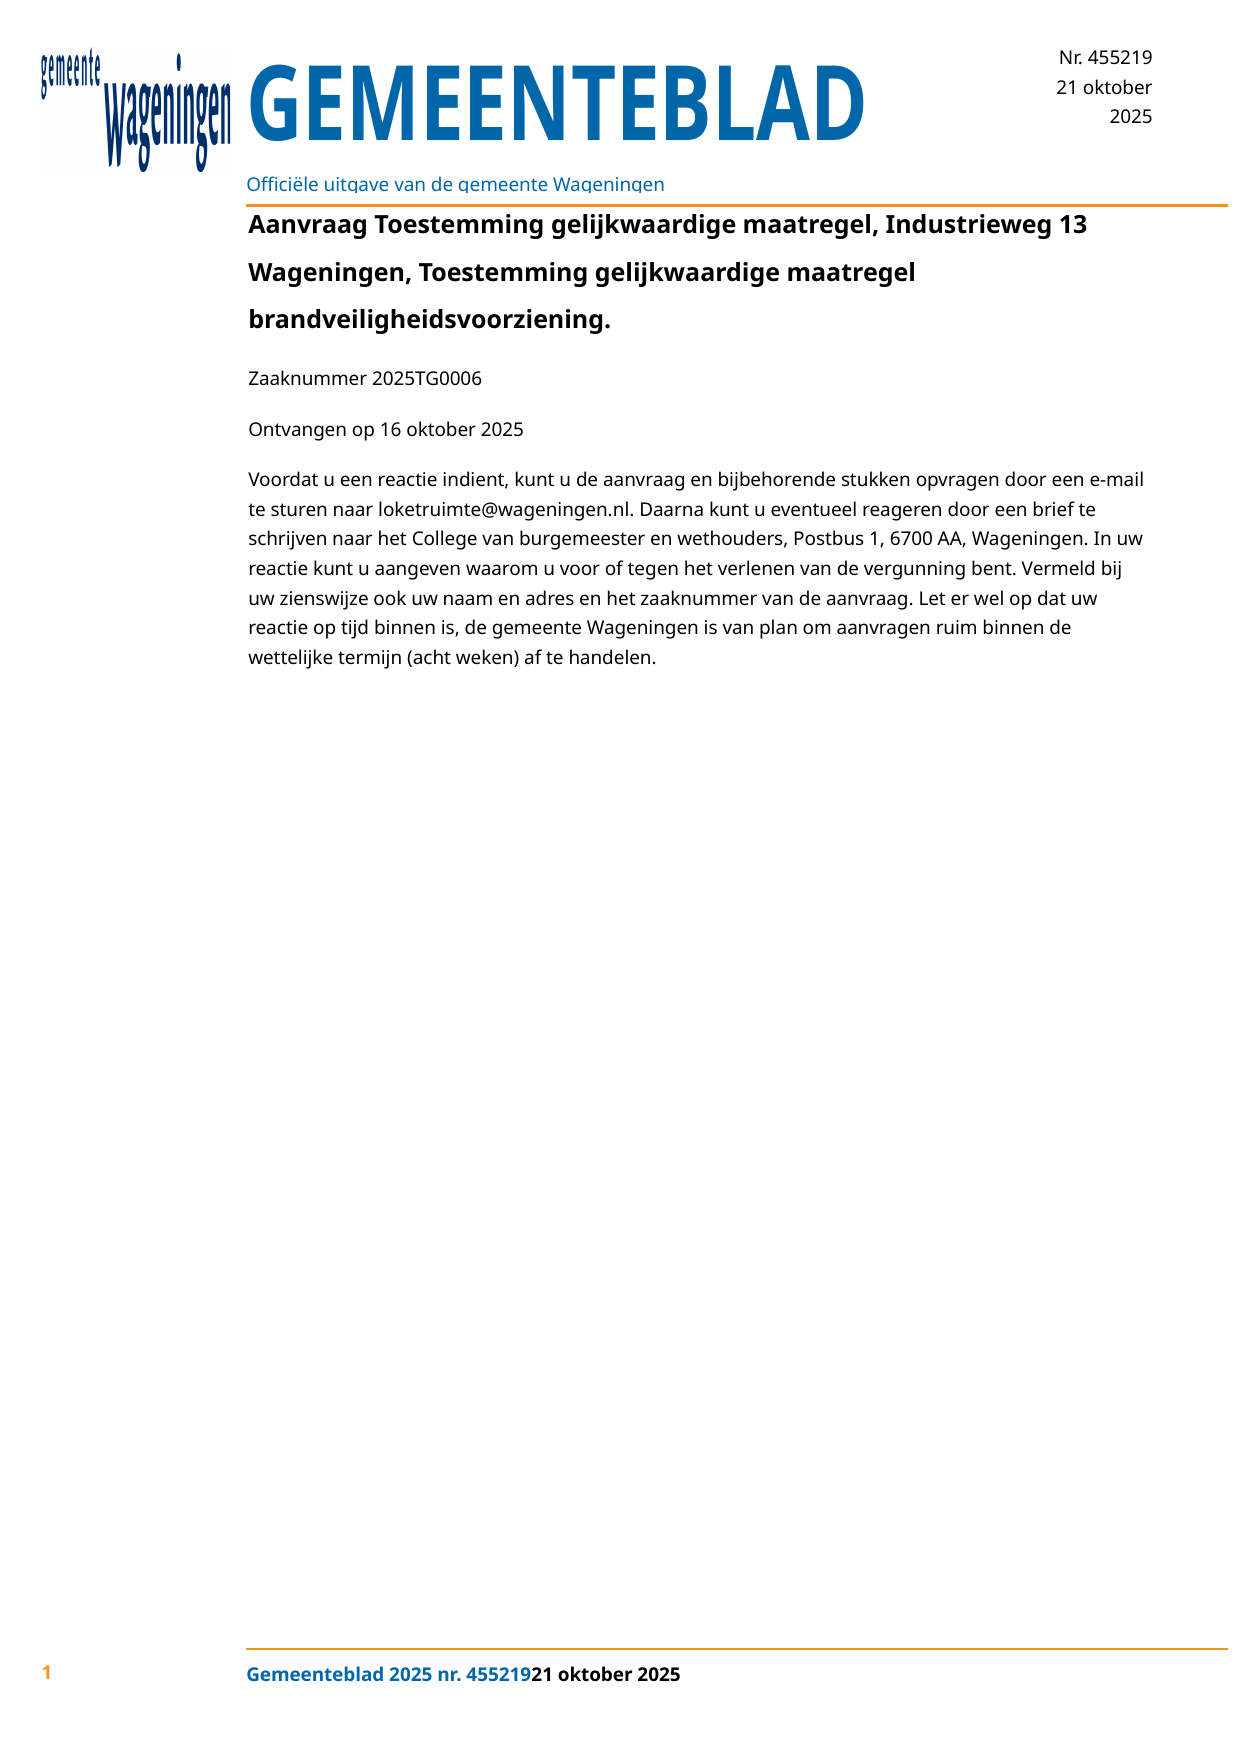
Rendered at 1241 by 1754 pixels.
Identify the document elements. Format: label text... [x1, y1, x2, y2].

picture [41, 47, 231, 172]
text Voordat u een reactie indient, kunt u de aanvraag en bijbehorende stukken opvragen door een e-mail te sturen naar loketruimte@wageningen.nl. Daarna kunt u eventueel reageren door een brief te schrijven naar het College van burgemeester en wethouders, Postbus 1, 6700 AA, Wageningen. In uw reactie kunt u aangeven waarom u voor of tegen het verlenen van de vergunning bent. Vermeld bij uw zienswijze ook uw naam en adres en het zaaknummer van de aanvraag. Let er wel op dat uw reactie op tijd binnen is, de gemeente Wageningen is van plan om aanvragen ruim binnen de wettelijke termijn (acht weken) af te handelen. [248, 466, 1152, 669]
text Ontvangen op 16 oktober 2025 [248, 416, 1152, 442]
text Aanvraag Toestemming gelijkwaardige maatregel, Industrieweg 13 Wageningen, Toestemming gelijkwaardige maatregel brandveiligheidsvoorziening. [248, 207, 1152, 336]
text Zaaknummer 2025TG0006 [248, 366, 1152, 391]
